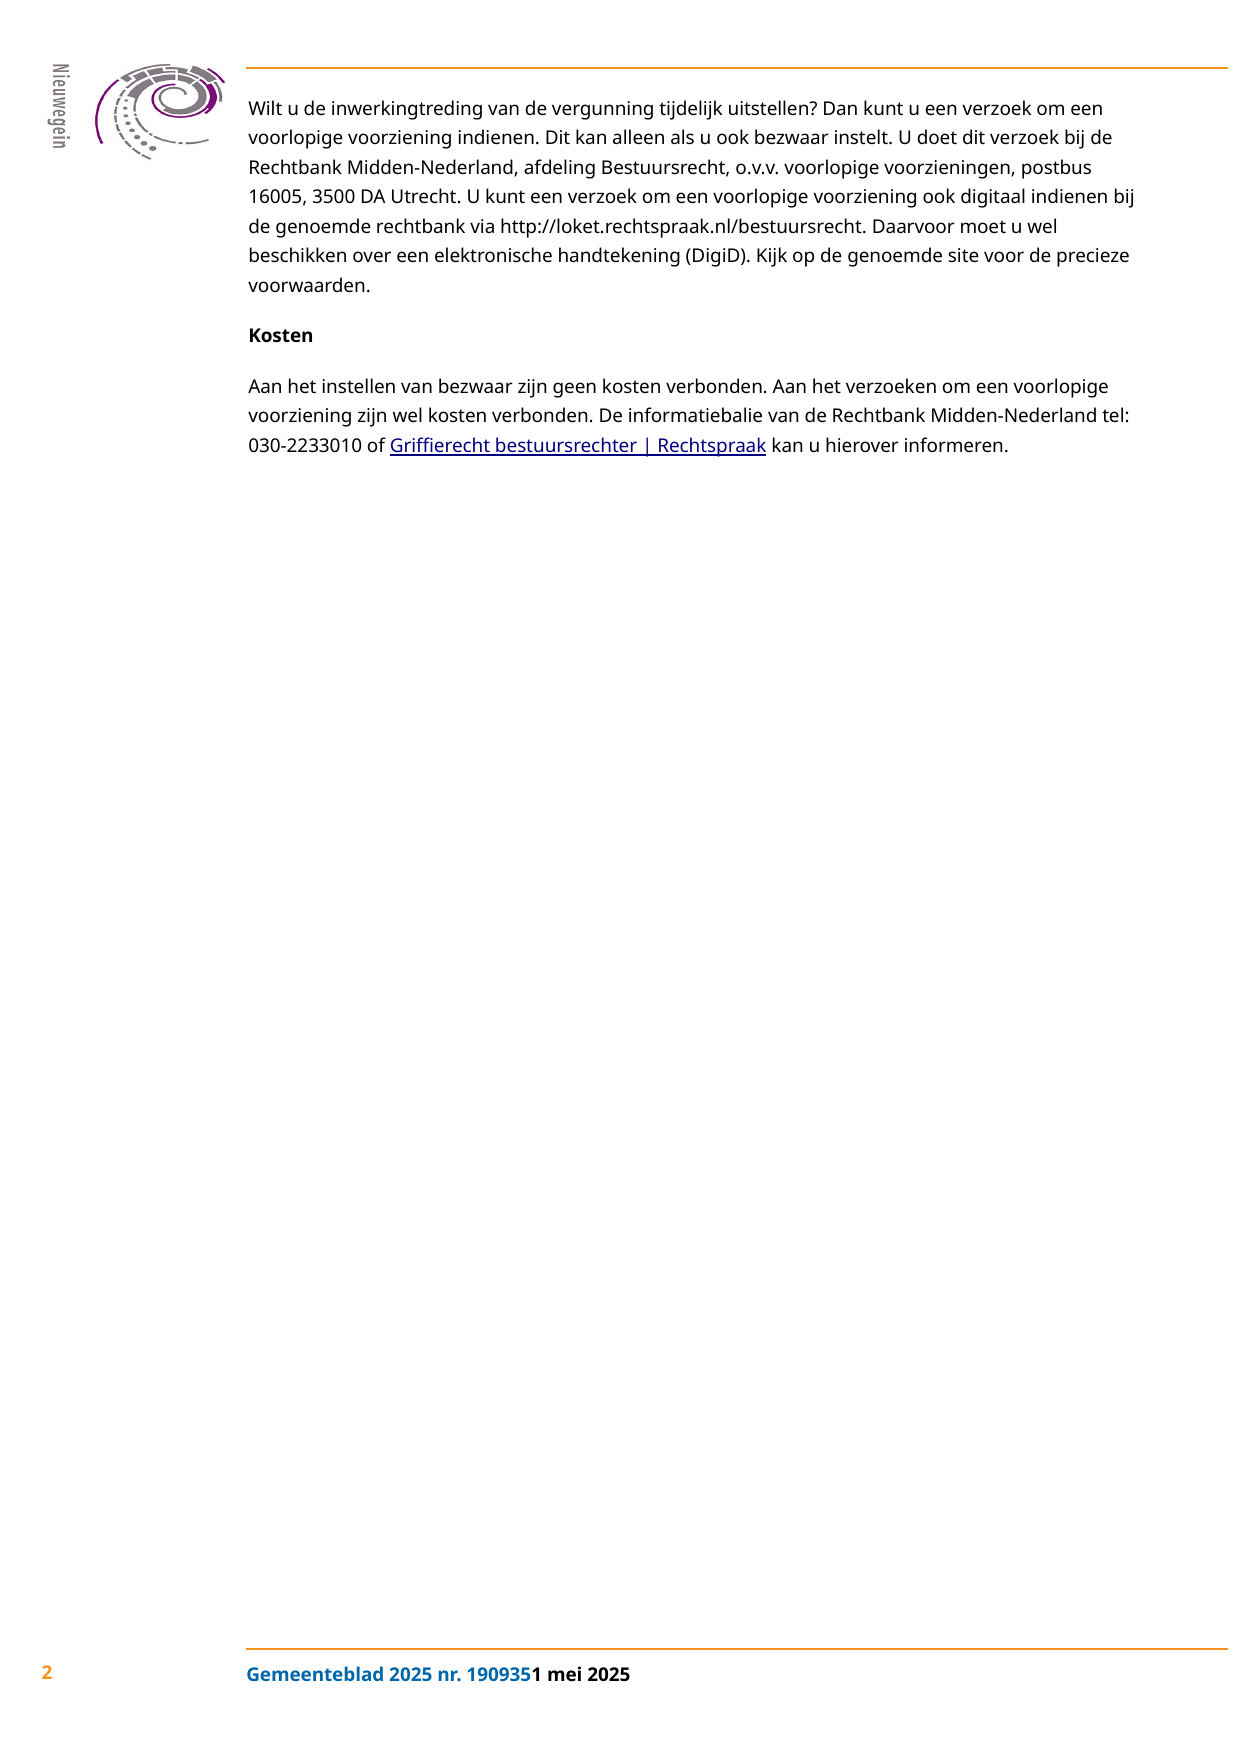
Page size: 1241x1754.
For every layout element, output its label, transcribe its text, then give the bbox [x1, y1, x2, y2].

text Aan het instellen van bezwaar zijn geen kosten verbonden. Aan het verzoeken om een voorlopige voorziening zijn wel kosten verbonden. De informatiebalie van de Rechtbank Midden-Nederland tel: 030-2233010 of Griffierecht bestuursrechter | Rechtspraak kan u hierover informeren. [248, 373, 1152, 458]
text Wilt u de inwerkingtreding van de vergunning tijdelijk uitstellen? Dan kunt u een verzoek om een voorlopige voorziening indienen. Dit kan alleen als u ook bezwaar instelt. U doet dit verzoek bij de Rechtbank Midden-Nederland, afdeling Bestuursrecht, o.v.v. voorlopige voorzieningen, postbus 16005, 3500 DA Utrecht. U kunt een verzoek om een voorlopige voorziening ook digitaal indienen bij de genoemde rechtbank via http://loket.rechtspraak.nl/bestuursrecht. Daarvoor moet u wel beschikken over een elektronische handtekening (DigiD). Kijk op de genoemde site voor de precieze voorwaarden. [248, 95, 1152, 298]
text Kosten [248, 323, 1152, 348]
picture [41, 47, 231, 172]
